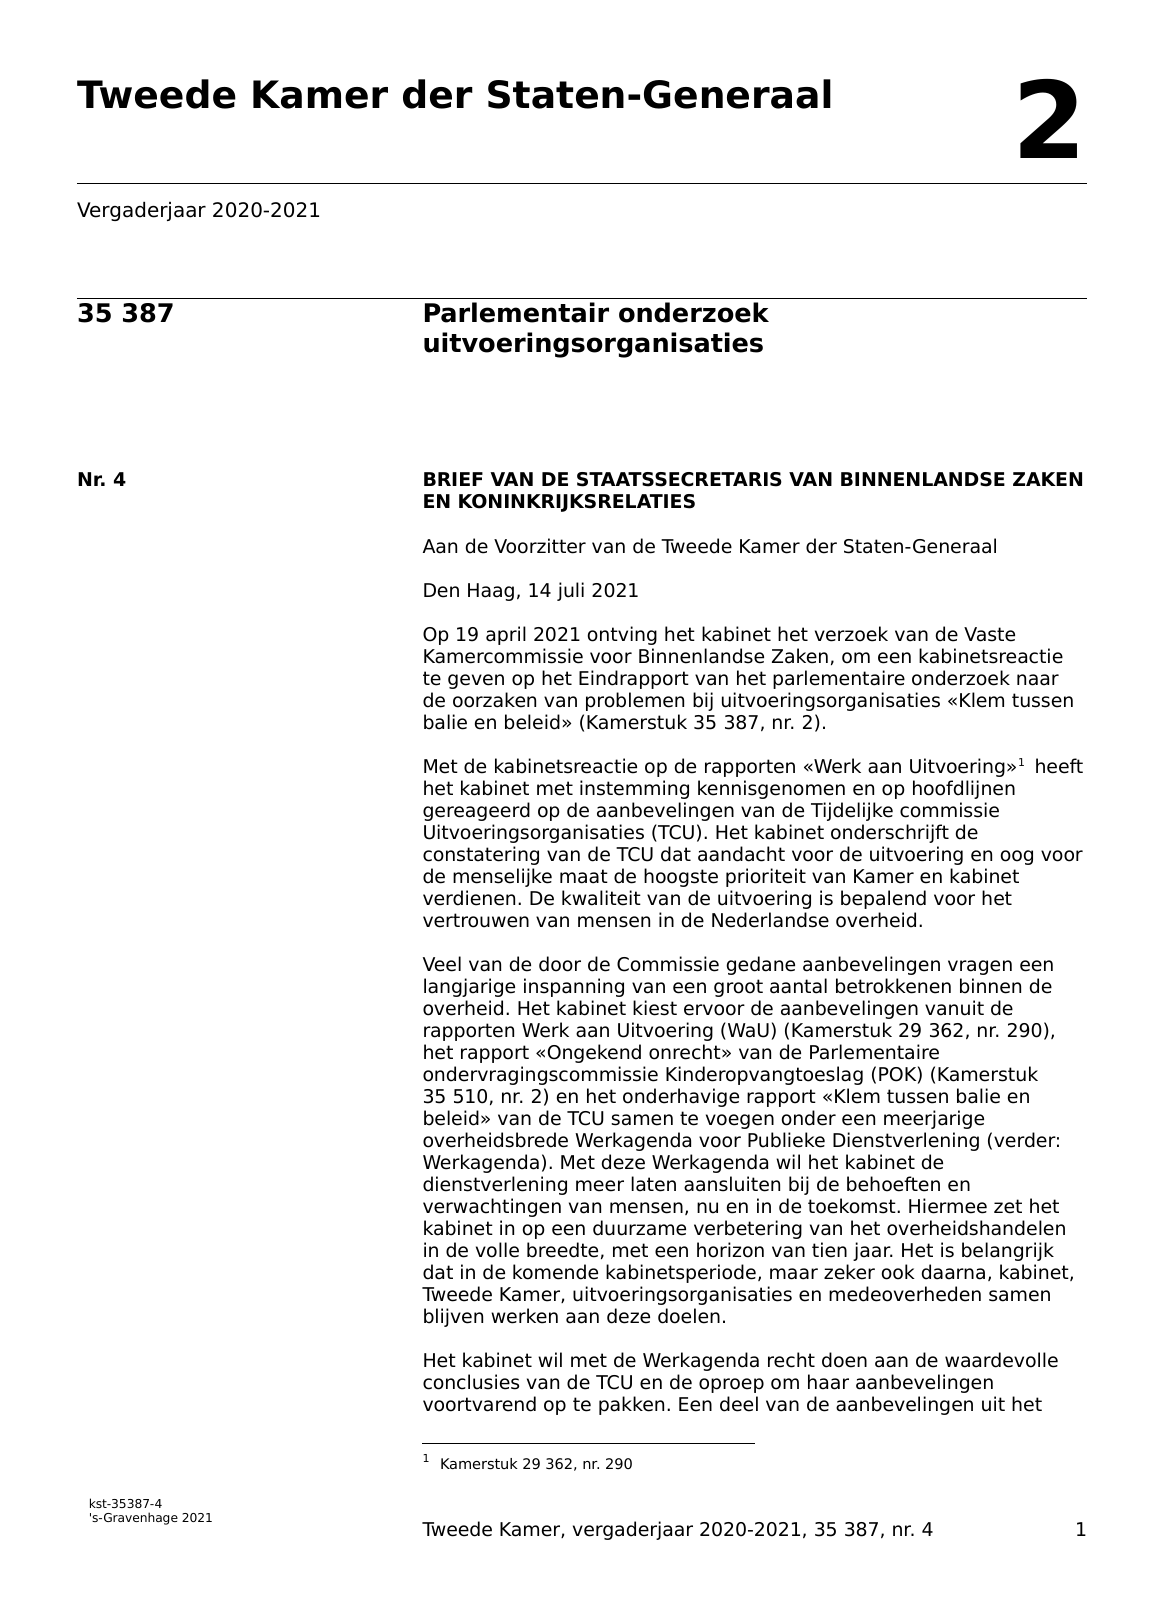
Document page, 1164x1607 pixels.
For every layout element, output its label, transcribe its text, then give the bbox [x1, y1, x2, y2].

text Met de kabinetsreactie op de rapporten «Werk aan Uitvoering» heeft het kabinet met instemming kennisgenomen en op hoofdlijnen gereageerd op de aanbevelingen van de Tijdelijke commissie Uitvoeringsorganisaties (TCU). Het kabinet onderschrijft de constatering van de TCU dat aandacht voor de uitvoering en oog voor de menselijke maat de hoogste prioriteit van Kamer en kabinet verdienen. De kwaliteit van de uitvoering is bepalend voor het vertrouwen van mensen in de Nederlandse overheid. [422, 756, 1087, 932]
text Aan de Voorzitter van de Tweede Kamer der Staten-Generaal [422, 536, 1087, 557]
table_header 2 [886, 59, 1087, 183]
table_header Tweede Kamer der Staten-Generaal [77, 59, 886, 183]
text 's-Gravenhage 2021 [88, 1511, 323, 1525]
text Kamerstuk 29 362, nr. 290 [422, 1452, 1087, 1474]
subtitle Nr. 4 BRIEF VAN DE STAATSSECRETARIS VAN BINNENLANDSE ZAKEN EN KONINKRIJKSRELATIES [77, 469, 1087, 513]
text Veel van de door de Commissie gedane aanbevelingen vragen een langjarige inspanning van een groot aantal betrokkenen binnen de overheid. Het kabinet kiest ervoor de aanbevelingen vanuit de rapporten Werk aan Uitvoering (WaU) (Kamerstuk 29 362, nr. 290), het rapport «Ongekend onrecht» van de Parlementaire ondervragingscommissie Kinderopvangtoeslag (POK) (Kamerstuk 35 510, nr. 2) en het onderhavige rapport «Klem tussen balie en beleid» van de TCU samen te voegen onder een meerjarige overheidsbrede Werkagenda voor Publieke Dienstverlening (verder: Werkagenda). Met deze Werkagenda wil het kabinet de dienstverlening meer laten aansluiten bij de behoeften en verwachtingen van mensen, nu en in de toekomst. Hiermee zet het kabinet in op een duurzame verbetering van het overheidshandelen in de volle breedte, met een horizon van tien jaar. Het is belangrijk dat in de komende kabinetsperiode, maar zeker ook daarna, kabinet, Tweede Kamer, uitvoeringsorganisaties en medeoverheden samen blijven werken aan deze doelen. [422, 954, 1087, 1328]
text kst-35387-4 [88, 1497, 323, 1511]
subtitle 35 387 Parlementair onderzoek uitvoeringsorganisaties [77, 299, 1087, 358]
text Het kabinet wil met de Werkagenda recht doen aan de waardevolle conclusies van de TCU en de oproep om haar aanbevelingen voortvarend op te pakken. Een deel van de aanbevelingen uit het [422, 1350, 1087, 1416]
table_cell Vergaderjaar 2020-2021 [77, 184, 1087, 298]
text Den Haag, 14 juli 2021 [422, 580, 1087, 602]
text Op 19 april 2021 ontving het kabinet het verzoek van de Vaste Kamercommissie voor Binnenlandse Zaken, om een kabinetsreactie te geven op het Eindrapport van het parlementaire onderzoek naar de oorzaken van problemen bij uitvoeringsorganisaties «Klem tussen balie en beleid» (Kamerstuk 35 387, nr. 2). [422, 624, 1087, 734]
